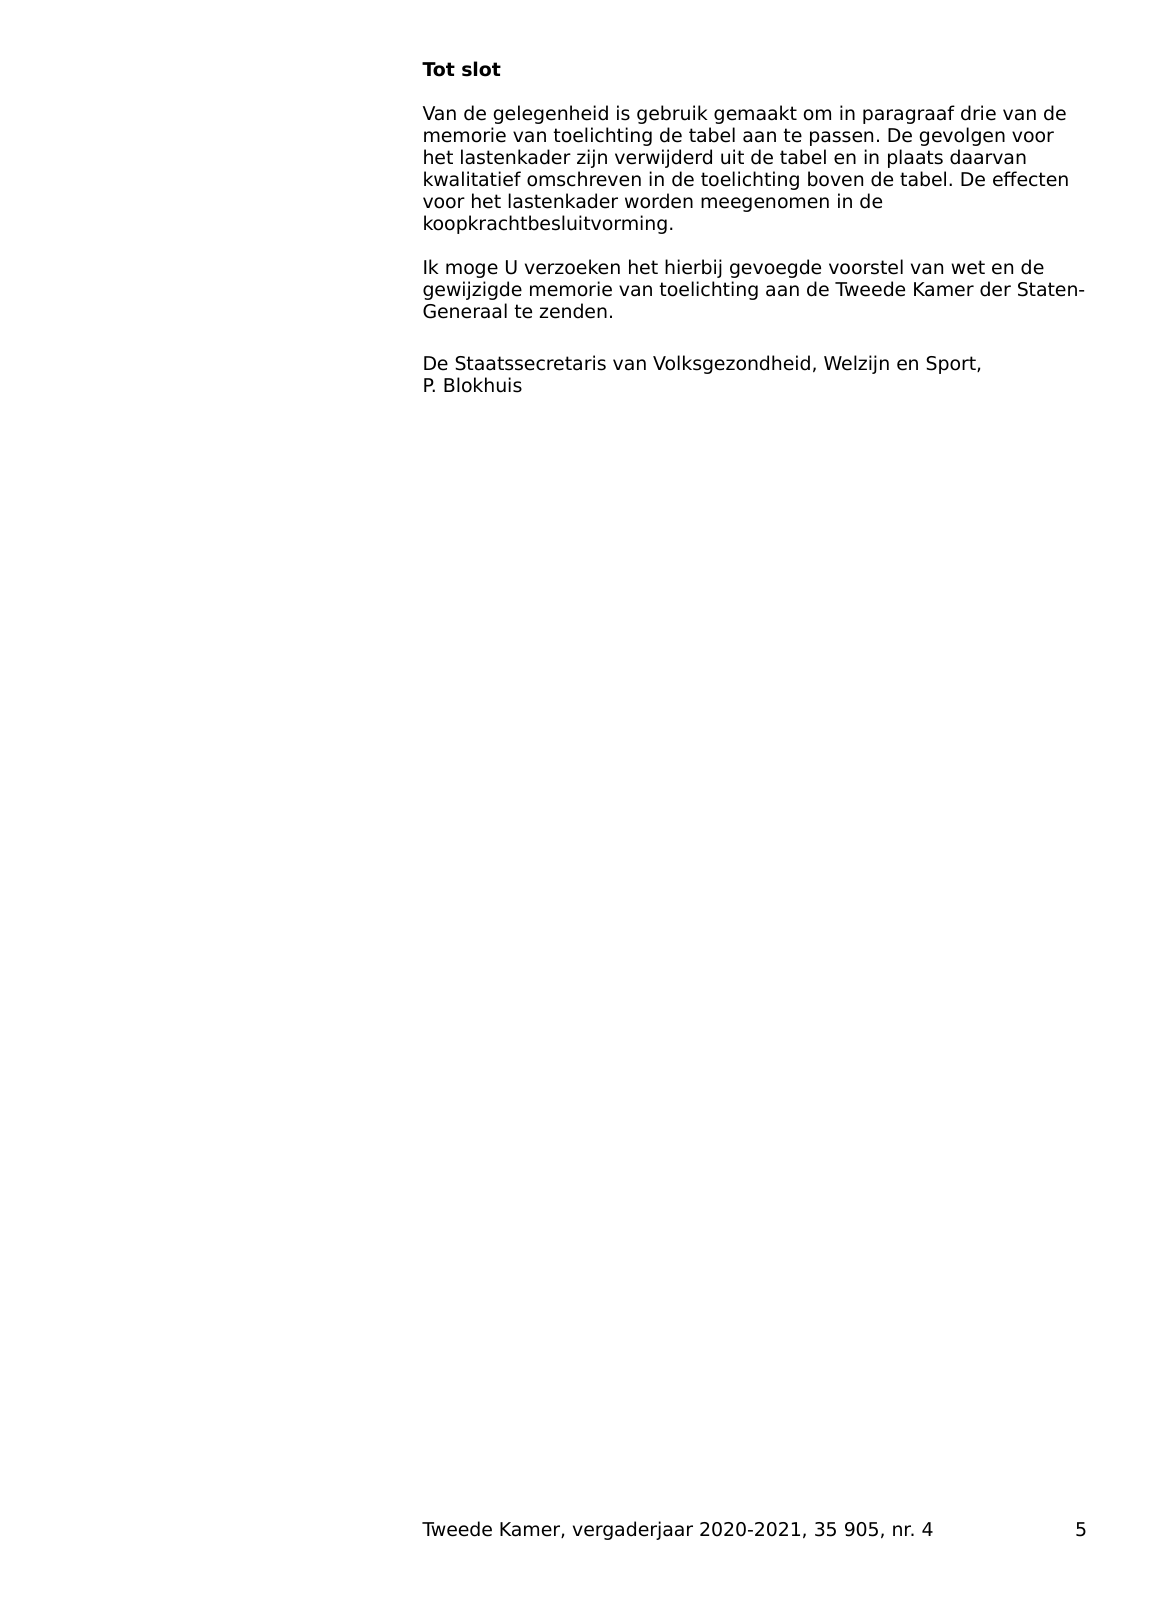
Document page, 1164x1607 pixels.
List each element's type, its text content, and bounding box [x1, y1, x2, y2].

text De Staatssecretaris van Volksgezondheid, Welzijn en Sport, P. Blokhuis [422, 353, 1087, 397]
subtitle Tot slot [422, 59, 1087, 81]
text Van de gelegenheid is gebruik gemaakt om in paragraaf drie van de memorie van toelichting de tabel aan te passen. De gevolgen voor het lastenkader zijn verwijderd uit de tabel en in plaats daarvan kwalitatief omschreven in de toelichting boven de tabel. De effecten voor het lastenkader worden meegenomen in de koopkrachtbesluitvorming. [422, 103, 1087, 235]
text Ik moge U verzoeken het hierbij gevoegde voorstel van wet en de gewijzigde memorie van toelichting aan de Tweede Kamer der Staten-Generaal te zenden. [422, 257, 1087, 323]
